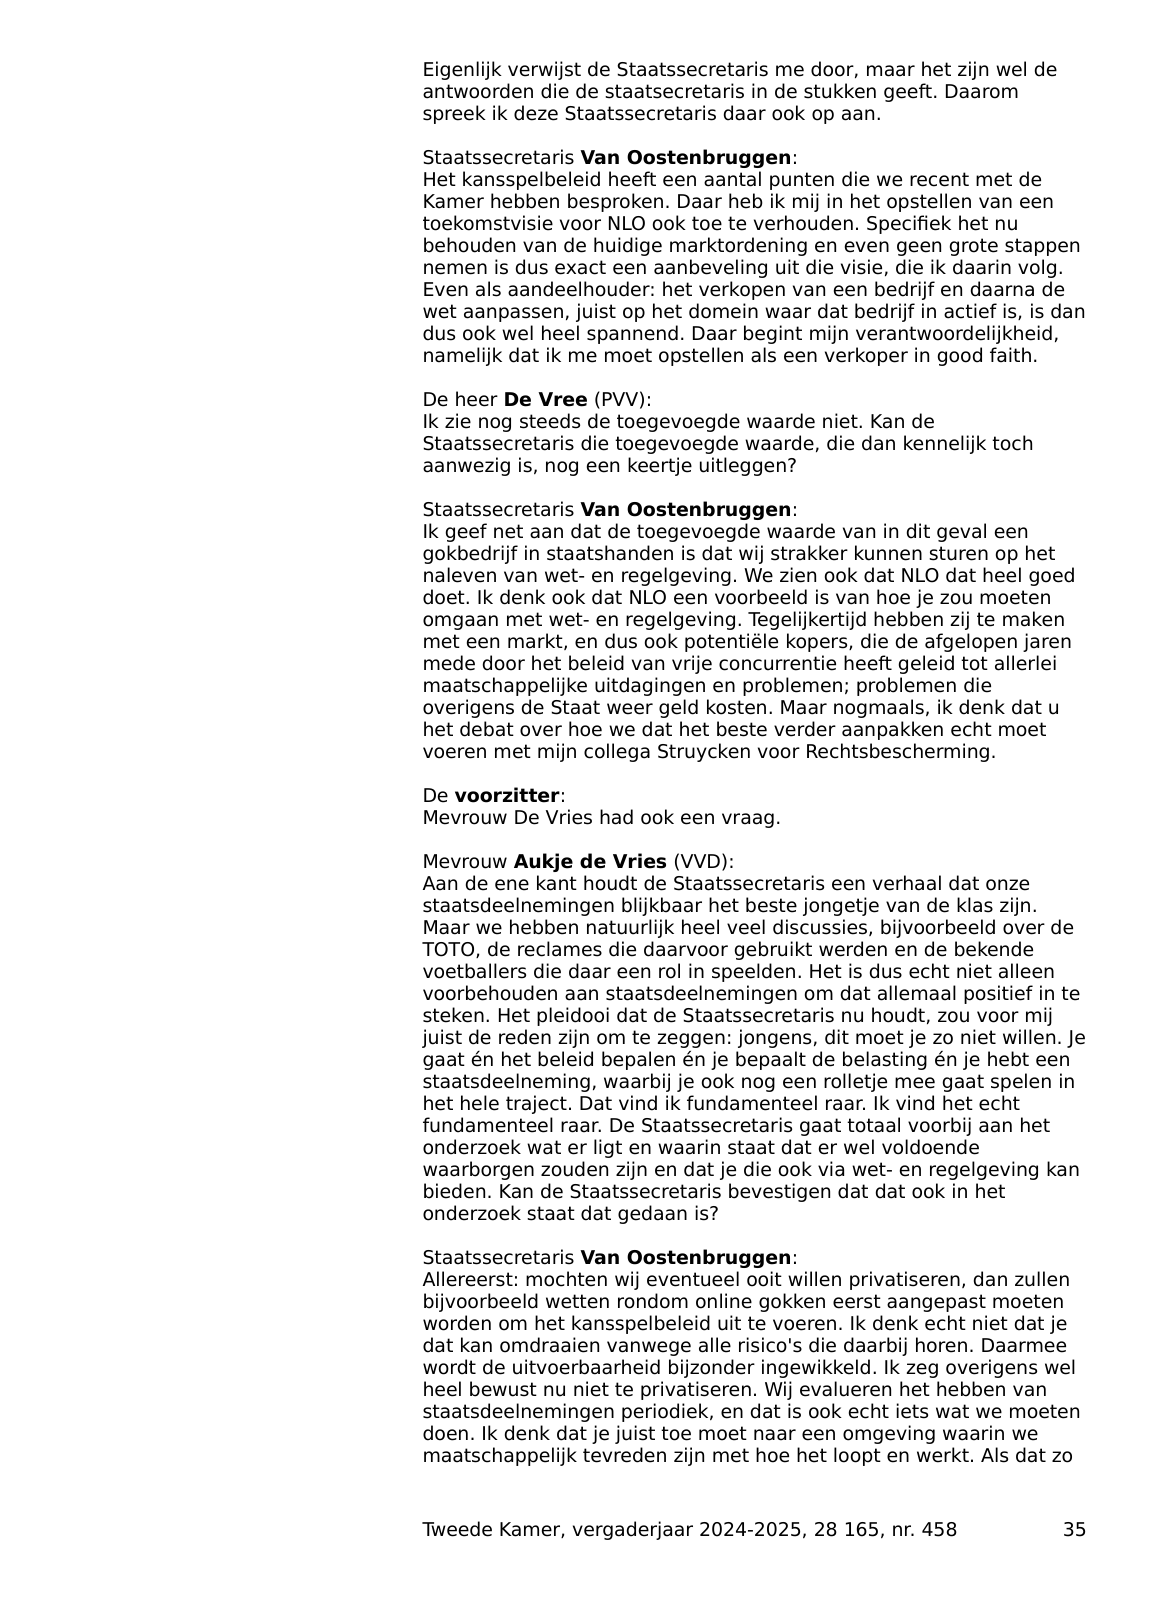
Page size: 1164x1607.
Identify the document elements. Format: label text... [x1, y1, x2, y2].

text Ik geef net aan dat de toegevoegde waarde van in dit geval een gokbedrijf in staatshanden is dat wij strakker kunnen sturen op het naleven van wet- en regelgeving. We zien ook dat NLO dat heel goed doet. Ik denk ook dat NLO een voorbeeld is van hoe je zou moeten omgaan met wet- en regelgeving. Tegelijkertijd hebben zij te maken met een markt, en dus ook potentiële kopers, die de afgelopen jaren mede door het beleid van vrije concurrentie heeft geleid tot allerlei maatschappelijke uitdagingen en problemen; problemen die overigens de Staat weer geld kosten. Maar nogmaals, ik denk dat u het debat over hoe we dat het beste verder aanpakken echt moet voeren met mijn collega Struycken voor Rechtsbescherming. [422, 521, 1087, 763]
text Allereerst: mochten wij eventueel ooit willen privatiseren, dan zullen bijvoorbeeld wetten rondom online gokken eerst aangepast moeten worden om het kansspelbeleid uit te voeren. Ik denk echt niet dat je dat kan omdraaien vanwege alle risico's die daarbij horen. Daarmee wordt de uitvoerbaarheid bijzonder ingewikkeld. Ik zeg overigens wel heel bewust nu niet te privatiseren. Wij evalueren het hebben van staatsdeelnemingen periodiek, en dat is ook echt iets wat we moeten doen. Ik denk dat je juist toe moet naar een omgeving waarin we maatschappelijk tevreden zijn met hoe het loopt en werkt. Als dat zo [422, 1269, 1087, 1467]
text Staatssecretaris Van Oostenbruggen: [422, 147, 1087, 169]
text Eigenlijk verwijst de Staatssecretaris me door, maar het zijn wel de antwoorden die de staatsecretaris in de stukken geeft. Daarom spreek ik deze Staatssecretaris daar ook op aan. [422, 59, 1087, 125]
text Staatssecretaris Van Oostenbruggen: [422, 499, 1087, 521]
text De heer De Vree (PVV): [422, 389, 1087, 411]
text Staatssecretaris Van Oostenbruggen: [422, 1247, 1087, 1269]
text Mevrouw De Vries had ook een vraag. [422, 807, 1087, 829]
text De voorzitter: [422, 785, 1087, 807]
text Het kansspelbeleid heeft een aantal punten die we recent met de Kamer hebben besproken. Daar heb ik mij in het opstellen van een toekomstvisie voor NLO ook toe te verhouden. Specifiek het nu behouden van de huidige marktordening en even geen grote stappen nemen is dus exact een aanbeveling uit die visie, die ik daarin volg. Even als aandeelhouder: het verkopen van een bedrijf en daarna de wet aanpassen, juist op het domein waar dat bedrijf in actief is, is dan dus ook wel heel spannend. Daar begint mijn verantwoordelijkheid, namelijk dat ik me moet opstellen als een verkoper in good faith. [422, 169, 1087, 367]
text Mevrouw Aukje de Vries (VVD): [422, 851, 1087, 873]
text Aan de ene kant houdt de Staatssecretaris een verhaal dat onze staatsdeelnemingen blijkbaar het beste jongetje van de klas zijn. Maar we hebben natuurlijk heel veel discussies, bijvoorbeeld over de TOTO, de reclames die daarvoor gebruikt werden en de bekende voetballers die daar een rol in speelden. Het is dus echt niet alleen voorbehouden aan staatsdeelnemingen om dat allemaal positief in te steken. Het pleidooi dat de Staatssecretaris nu houdt, zou voor mij juist de reden zijn om te zeggen: jongens, dit moet je zo niet willen. Je gaat én het beleid bepalen én je bepaalt de belasting én je hebt een staatsdeelneming, waarbij je ook nog een rolletje mee gaat spelen in het hele traject. Dat vind ik fundamenteel raar. Ik vind het echt fundamenteel raar. De Staatssecretaris gaat totaal voorbij aan het onderzoek wat er ligt en waarin staat dat er wel voldoende waarborgen zouden zijn en dat je die ook via wet- en regelgeving kan bieden. Kan de Staatssecretaris bevestigen dat dat ook in het onderzoek staat dat gedaan is? [422, 873, 1087, 1225]
text Ik zie nog steeds de toegevoegde waarde niet. Kan de Staatssecretaris die toegevoegde waarde, die dan kennelijk toch aanwezig is, nog een keertje uitleggen? [422, 411, 1087, 477]
